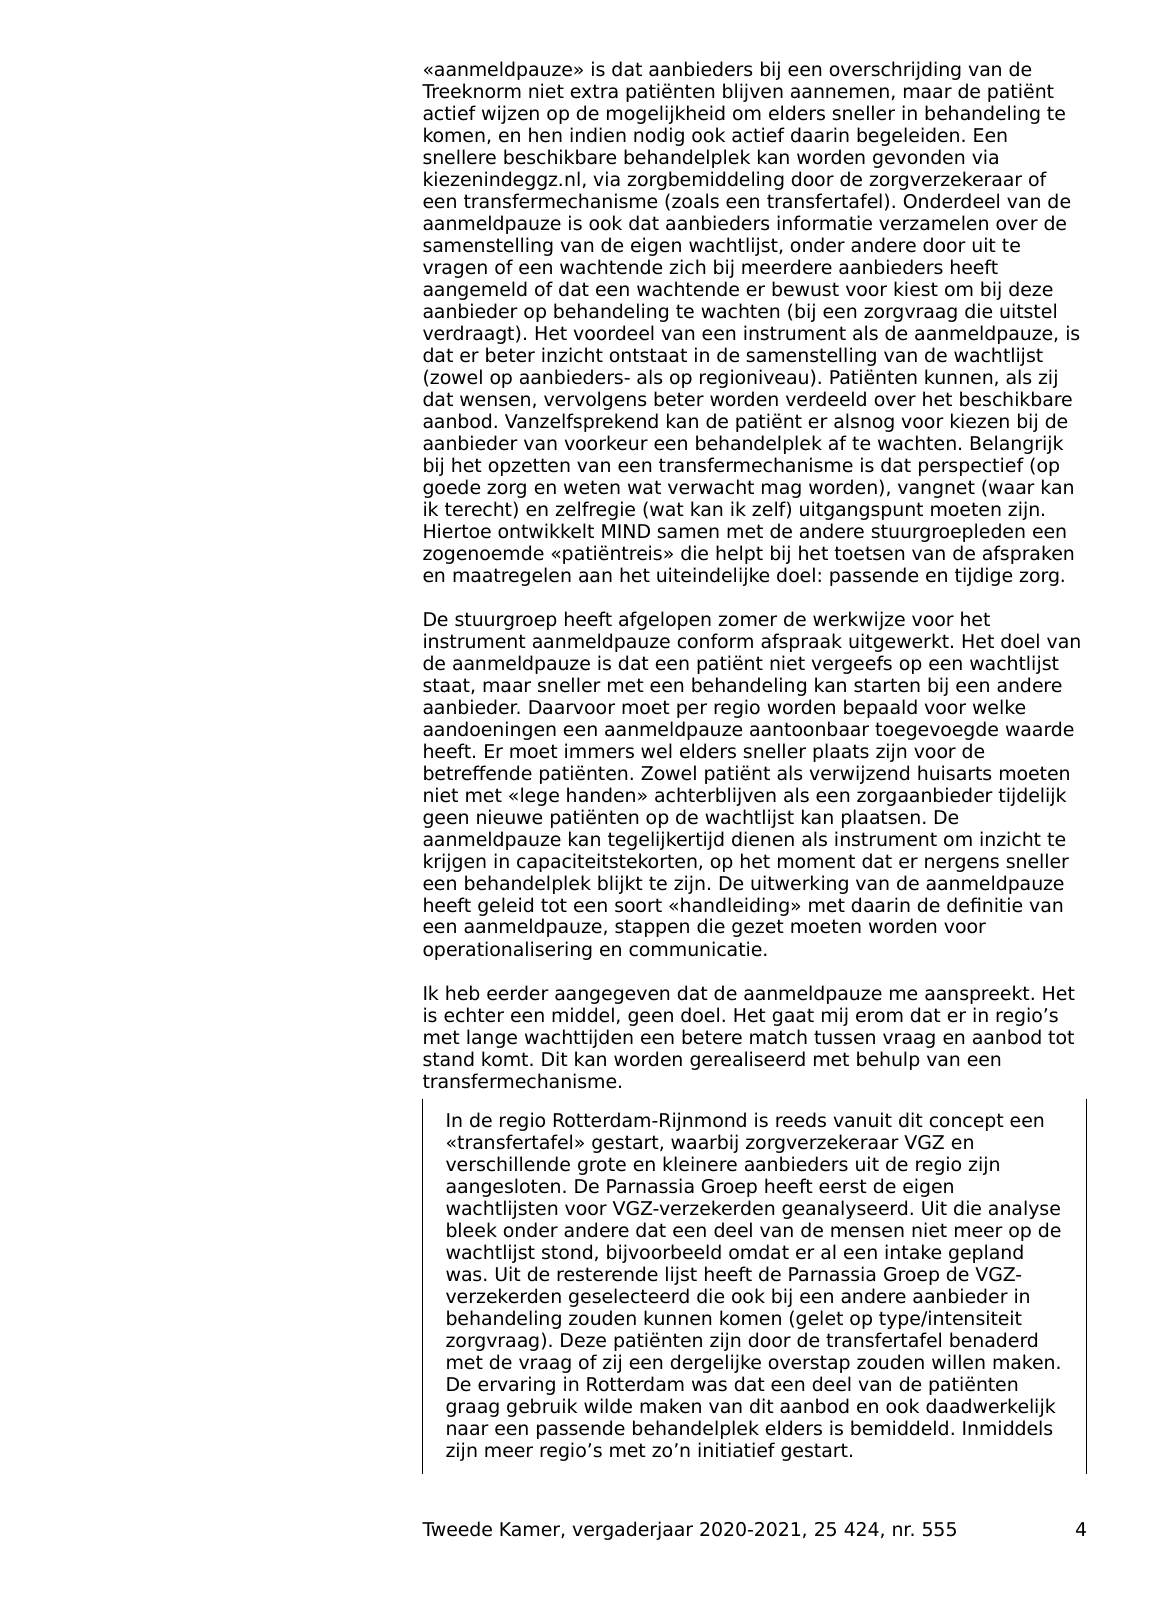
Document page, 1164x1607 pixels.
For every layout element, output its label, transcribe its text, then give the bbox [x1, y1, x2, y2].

text De stuurgroep heeft afgelopen zomer de werkwijze voor het instrument aanmeldpauze conform afspraak uitgewerkt. Het doel van de aanmeldpauze is dat een patiënt niet vergeefs op een wachtlijst staat, maar sneller met een behandeling kan starten bij een andere aanbieder. Daarvoor moet per regio worden bepaald voor welke aandoeningen een aanmeldpauze aantoonbaar toegevoegde waarde heeft. Er moet immers wel elders sneller plaats zijn voor de betreffende patiënten. Zowel patiënt als verwijzend huisarts moeten niet met «lege handen» achterblijven als een zorgaanbieder tijdelijk geen nieuwe patiënten op de wachtlijst kan plaatsen. De aanmeldpauze kan tegelijkertijd dienen als instrument om inzicht te krijgen in capaciteitstekorten, op het moment dat er nergens sneller een behandelplek blijkt te zijn. De uitwerking van de aanmeldpauze heeft geleid tot een soort «handleiding» met daarin de definitie van een aanmeldpauze, stappen die gezet moeten worden voor operationalisering en communicatie. [422, 609, 1087, 960]
text Ik heb eerder aangegeven dat de aanmeldpauze me aanspreekt. Het is echter een middel, geen doel. Het gaat mij erom dat er in regio’s met lange wachttijden een betere match tussen vraag en aanbod tot stand komt. Dit kan worden gerealiseerd met behulp van een transfermechanisme. [422, 983, 1087, 1092]
text «aanmeldpauze» is dat aanbieders bij een overschrijding van de Treeknorm niet extra patiënten blijven aannemen, maar de patiënt actief wijzen op de mogelijkheid om elders sneller in behandeling te komen, en hen indien nodig ook actief daarin begeleiden. Een snellere beschikbare behandelplek kan worden gevonden via kiezenindeggz.nl, via zorgbemiddeling door de zorgverzekeraar of een transfermechanisme (zoals een transfertafel). Onderdeel van de aanmeldpauze is ook dat aanbieders informatie verzamelen over de samenstelling van de eigen wachtlijst, onder andere door uit te vragen of een wachtende zich bij meerdere aanbieders heeft aangemeld of dat een wachtende er bewust voor kiest om bij deze aanbieder op behandeling te wachten (bij een zorgvraag die uitstel verdraagt). Het voordeel van een instrument als de aanmeldpauze, is dat er beter inzicht ontstaat in de samenstelling van de wachtlijst (zowel op aanbieders- als op regioniveau). Patiënten kunnen, als zij dat wensen, vervolgens beter worden verdeeld over het beschikbare aanbod. Vanzelfsprekend kan de patiënt er alsnog voor kiezen bij de aanbieder van voorkeur een behandelplek af te wachten. Belangrijk bij het opzetten van een transfermechanisme is dat perspectief (op goede zorg en weten wat verwacht mag worden), vangnet (waar kan ik terecht) en zelfregie (wat kan ik zelf) uitgangspunt moeten zijn. Hiertoe ontwikkelt MIND samen met de andere stuurgroepleden een zogenoemde «patiëntreis» die helpt bij het toetsen van de afspraken en maatregelen aan het uiteindelijke doel: passende en tijdige zorg. [422, 59, 1087, 587]
table_header In de regio Rotterdam-Rijnmond is reeds vanuit dit concept een «transfertafel» gestart, waarbij zorgverzekeraar VGZ en verschillende grote en kleinere aanbieders uit de regio zijn aangesloten. De Parnassia Groep heeft eerst de eigen wachtlijsten voor VGZ-verzekerden geanalyseerd. Uit die analyse bleek onder andere dat een deel van de mensen niet meer op de wachtlijst stond, bijvoorbeeld omdat er al een intake gepland was. Uit de resterende lijst heeft de Parnassia Groep de VGZ-verzekerden geselecteerd die ook bij een andere aanbieder in behandeling zouden kunnen komen (gelet op type/intensiteit zorgvraag). Deze patiënten zijn door de transfertafel benaderd met de vraag of zij een dergelijke overstap zouden willen maken. De ervaring in Rotterdam was dat een deel van de patiënten graag gebruik wilde maken van dit aanbod en ook daadwerkelijk naar een passende behandelplek elders is bemiddeld. Inmiddels zijn meer regio’s met zo’n initiatief gestart. [423, 1099, 1086, 1474]
